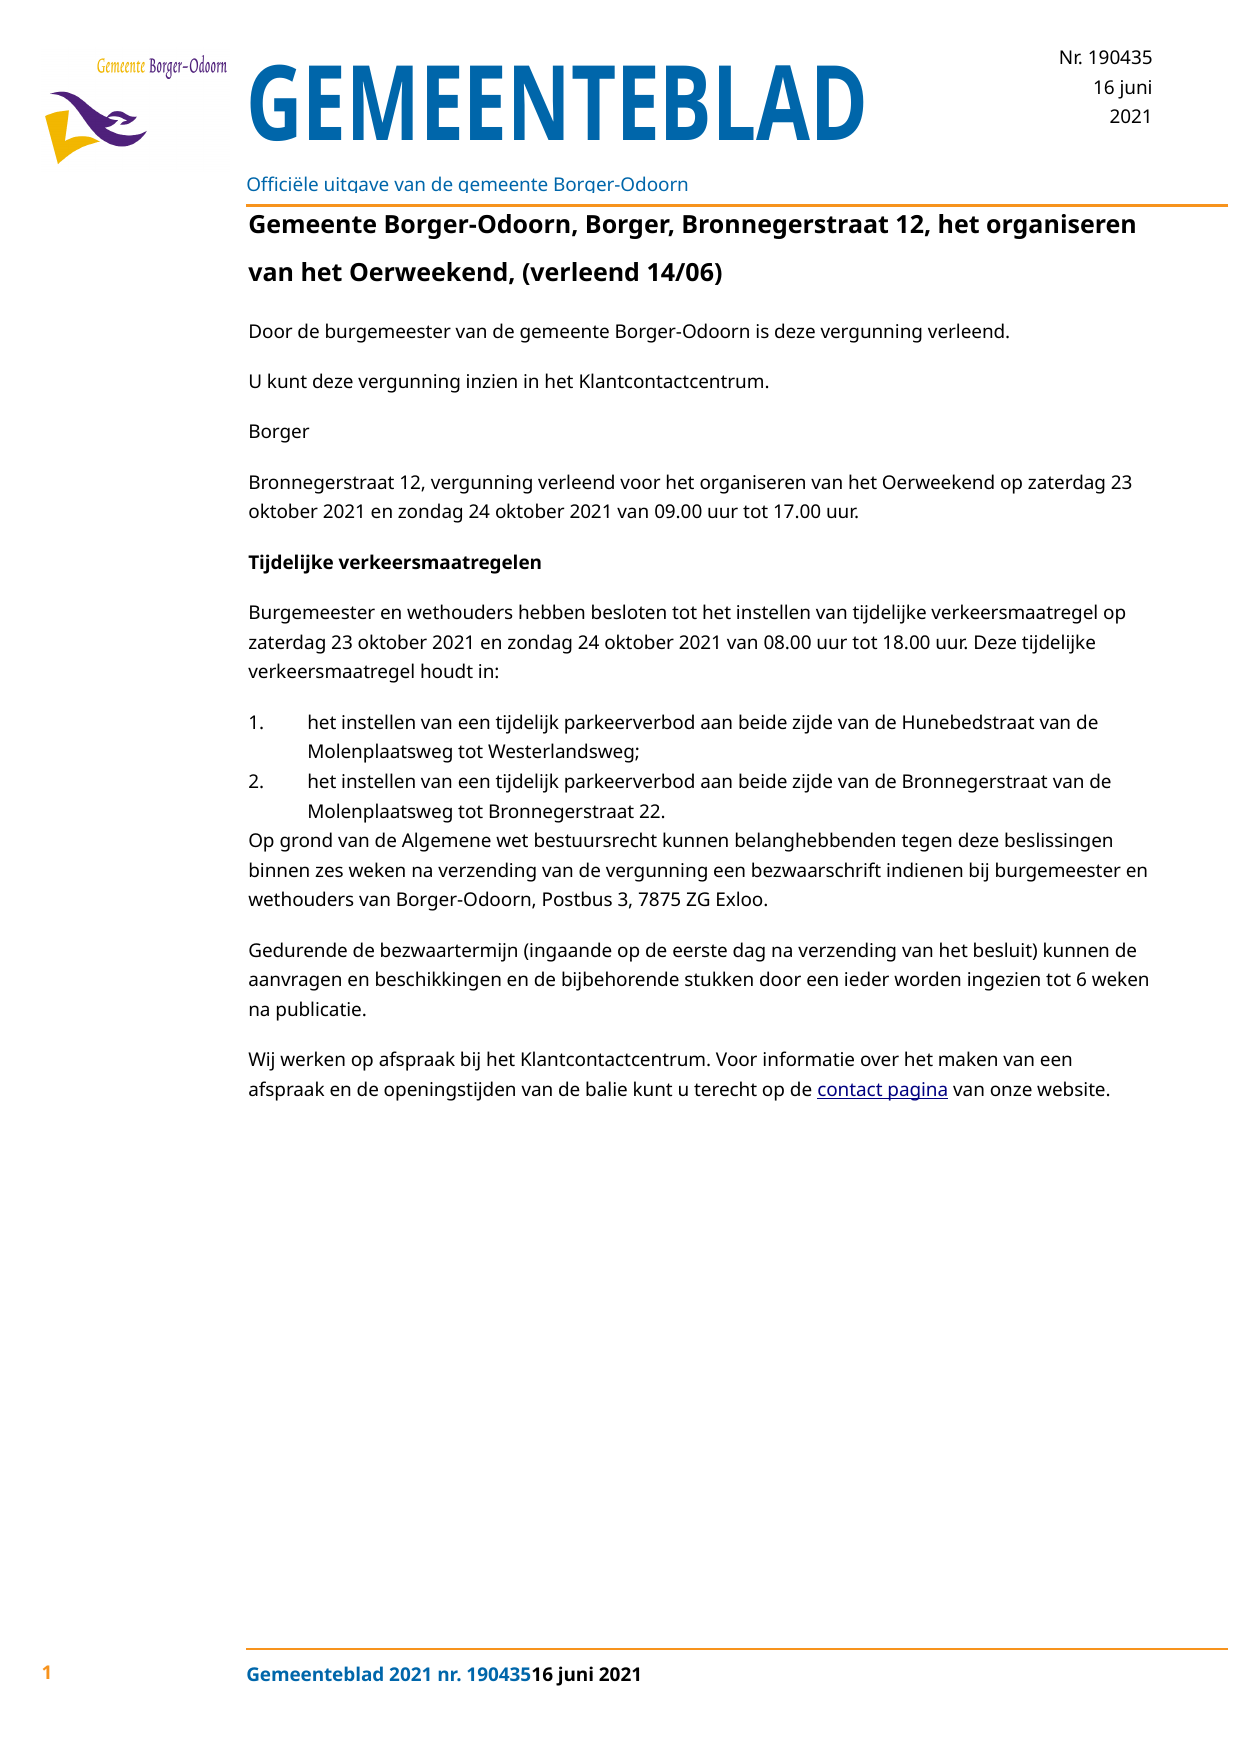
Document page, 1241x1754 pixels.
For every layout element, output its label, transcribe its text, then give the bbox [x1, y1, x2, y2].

picture [41, 47, 231, 172]
text Borger [248, 419, 1152, 444]
text Gemeente Borger-Odoorn, Borger, Bronnegerstraat 12, het organiseren van het Oerweekend, (verleend 14/06) [248, 207, 1152, 288]
list het instellen van een tijdelijk parkeerverbod aan beide zijde van de Bronnegerstraat van de Molenplaatsweg tot Bronnegerstraat 22. [248, 768, 1152, 824]
text Door de burgemeester van de gemeente Borger-Odoorn is deze vergunning verleend. [248, 318, 1152, 344]
text Gedurende de bezwaartermijn (ingaande op de eerste dag na verzending van het besluit) kunnen de aanvragen en beschikkingen en de bijbehorende stukken door een ieder worden ingezien tot 6 weken na publicatie. [248, 937, 1152, 1022]
text Burgemeester en wethouders hebben besloten tot het instellen van tijdelijke verkeersmaatregel op zaterdag 23 oktober 2021 en zondag 24 oktober 2021 van 08.00 uur tot 18.00 uur. Deze tijdelijke verkeersmaatregel houdt in: [248, 599, 1152, 684]
text Op grond van de Algemene wet bestuursrecht kunnen belanghebbenden tegen deze beslissingen binnen zes weken na verzending van de vergunning een bezwaarschrift indienen bij burgemeester en wethouders van Borger-Odoorn, Postbus 3, 7875 ZG Exloo. [248, 827, 1152, 912]
text Bronnegerstraat 12, vergunning verleend voor het organiseren van het Oerweekend op zaterdag 23 oktober 2021 en zondag 24 oktober 2021 van 09.00 uur tot 17.00 uur. [248, 469, 1152, 524]
text U kunt deze vergunning inzien in het Klantcontactcentrum. [248, 368, 1152, 394]
list het instellen van een tijdelijk parkeerverbod aan beide zijde van de Hunebedstraat van de Molenplaatsweg tot Westerlandsweg; [248, 709, 1152, 764]
text Tijdelijke verkeersmaatregelen [248, 549, 1152, 575]
text Wij werken op afspraak bij het Klantcontactcentrum. Voor informatie over het maken van een afspraak en de openingstijden van de balie kunt u terecht op de contact pagina van onze website. [248, 1047, 1152, 1102]
